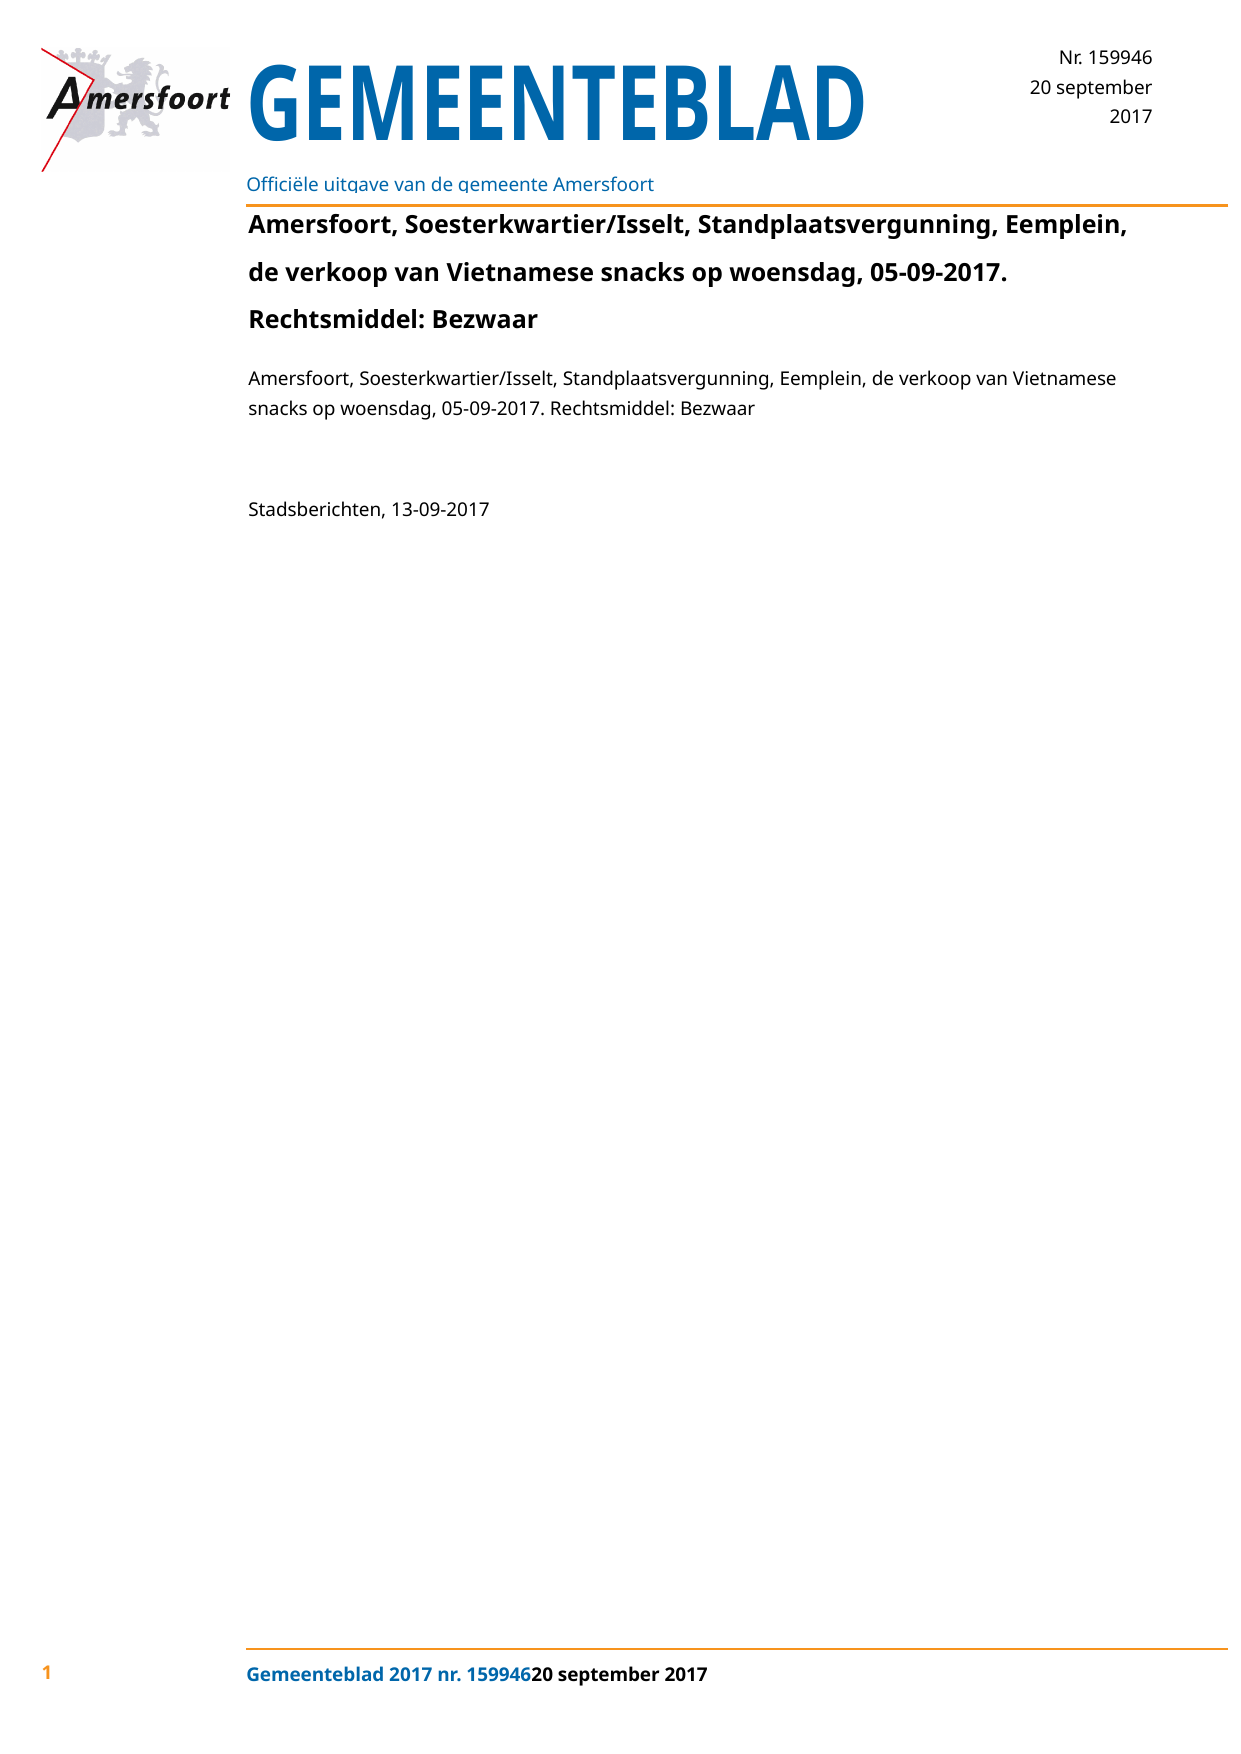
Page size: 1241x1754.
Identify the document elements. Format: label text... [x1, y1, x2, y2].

text Amersfoort, Soesterkwartier/Isselt, Standplaatsvergunning, Eemplein, de verkoop van Vietnamese snacks op woensdag, 05-09-2017. Rechtsmiddel: Bezwaar [248, 207, 1152, 336]
picture [41, 47, 231, 172]
text Amersfoort, Soesterkwartier/Isselt, Standplaatsvergunning, Eemplein, de verkoop van Vietnamese snacks op woensdag, 05-09-2017. Rechtsmiddel: Bezwaar [248, 366, 1152, 421]
text Stadsberichten, 13-09-2017 [248, 496, 1152, 522]
